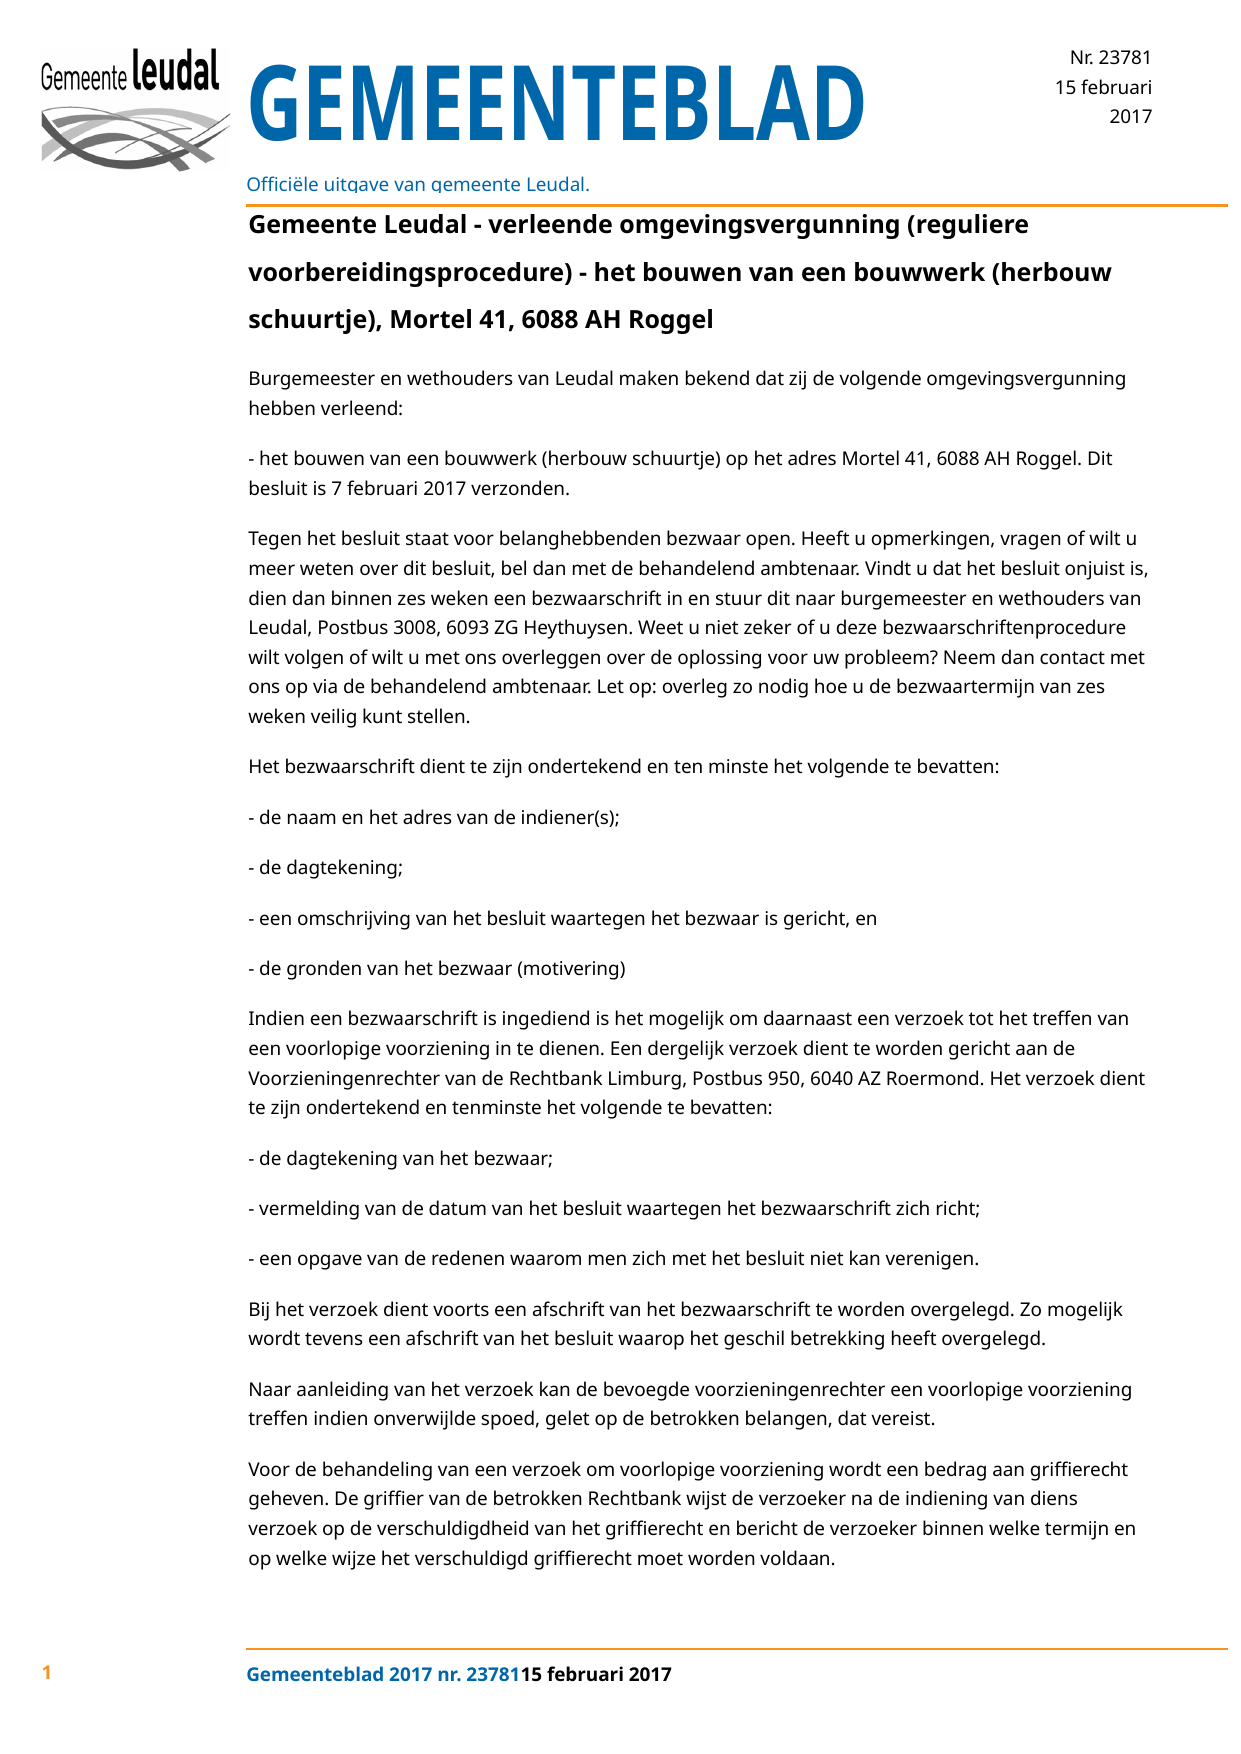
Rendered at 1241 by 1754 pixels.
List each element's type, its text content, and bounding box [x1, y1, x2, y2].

picture [41, 47, 231, 172]
text - vermelding van de datum van het besluit waartegen het bezwaarschrift zich richt; [248, 1195, 1152, 1221]
text Bij het verzoek dient voorts een afschrift van het bezwaarschrift te worden overgelegd. Zo mogelijk wordt tevens een afschrift van het besluit waarop het geschil betrekking heeft overgelegd. [248, 1296, 1152, 1351]
text - de dagtekening; [248, 854, 1152, 880]
text - de naam en het adres van de indiener(s); [248, 804, 1152, 829]
text Naar aanleiding van het verzoek kan de bevoegde voorzieningenrechter een voorlopige voorziening treffen indien onverwijlde spoed, gelet op de betrokken belangen, dat vereist. [248, 1376, 1152, 1431]
text - een opgave van de redenen waarom men zich met het besluit niet kan verenigen. [248, 1246, 1152, 1271]
text Tegen het besluit staat voor belanghebbenden bezwaar open. Heeft u opmerkingen, vragen of wilt u meer weten over dit besluit, bel dan met de behandelend ambtenaar. Vindt u dat het besluit onjuist is, dien dan binnen zes weken een bezwaarschrift in en stuur dit naar burgemeester en wethouders van Leudal, Postbus 3008, 6093 ZG Heythuysen. Weet u niet zeker of u deze bezwaarschriftenprocedure wilt volgen of wilt u met ons overleggen over de oplossing voor uw probleem? Neem dan contact met ons op via de behandelend ambtenaar. Let op: overleg zo nodig hoe u de bezwaartermijn van zes weken veilig kunt stellen. [248, 526, 1152, 729]
text - de dagtekening van het bezwaar; [248, 1145, 1152, 1170]
text Gemeente Leudal - verleende omgevingsvergunning (reguliere voorbereidingsprocedure) - het bouwen van een bouwwerk (herbouw schuurtje), Mortel 41, 6088 AH Roggel [248, 207, 1152, 336]
text - een omschrijving van het besluit waartegen het bezwaar is gericht, en [248, 905, 1152, 930]
text Voor de behandeling van een verzoek om voorlopige voorziening wordt een bedrag aan griffierecht geheven. De griffier van de betrokken Rechtbank wijst de verzoeker na de indiening van diens verzoek op de verschuldigdheid van het griffierecht en bericht de verzoeker binnen welke termijn en op welke wijze het verschuldigd griffierecht moet worden voldaan. [248, 1456, 1152, 1570]
text - het bouwen van een bouwwerk (herbouw schuurtje) op het adres Mortel 41, 6088 AH Roggel. Dit besluit is 7 februari 2017 verzonden. [248, 446, 1152, 501]
text Burgemeester en wethouders van Leudal maken bekend dat zij de volgende omgevingsvergunning hebben verleend: [248, 366, 1152, 421]
text Het bezwaarschrift dient te zijn ondertekend en ten minste het volgende te bevatten: [248, 753, 1152, 779]
text - de gronden van het bezwaar (motivering) [248, 955, 1152, 981]
text Indien een bezwaarschrift is ingediend is het mogelijk om daarnaast een verzoek tot het treffen van een voorlopige voorziening in te dienen. Een dergelijk verzoek dient te worden gericht aan de Voorzieningenrechter van de Rechtbank Limburg, Postbus 950, 6040 AZ Roermond. Het verzoek dient te zijn ondertekend en tenminste het volgende te bevatten: [248, 1006, 1152, 1120]
